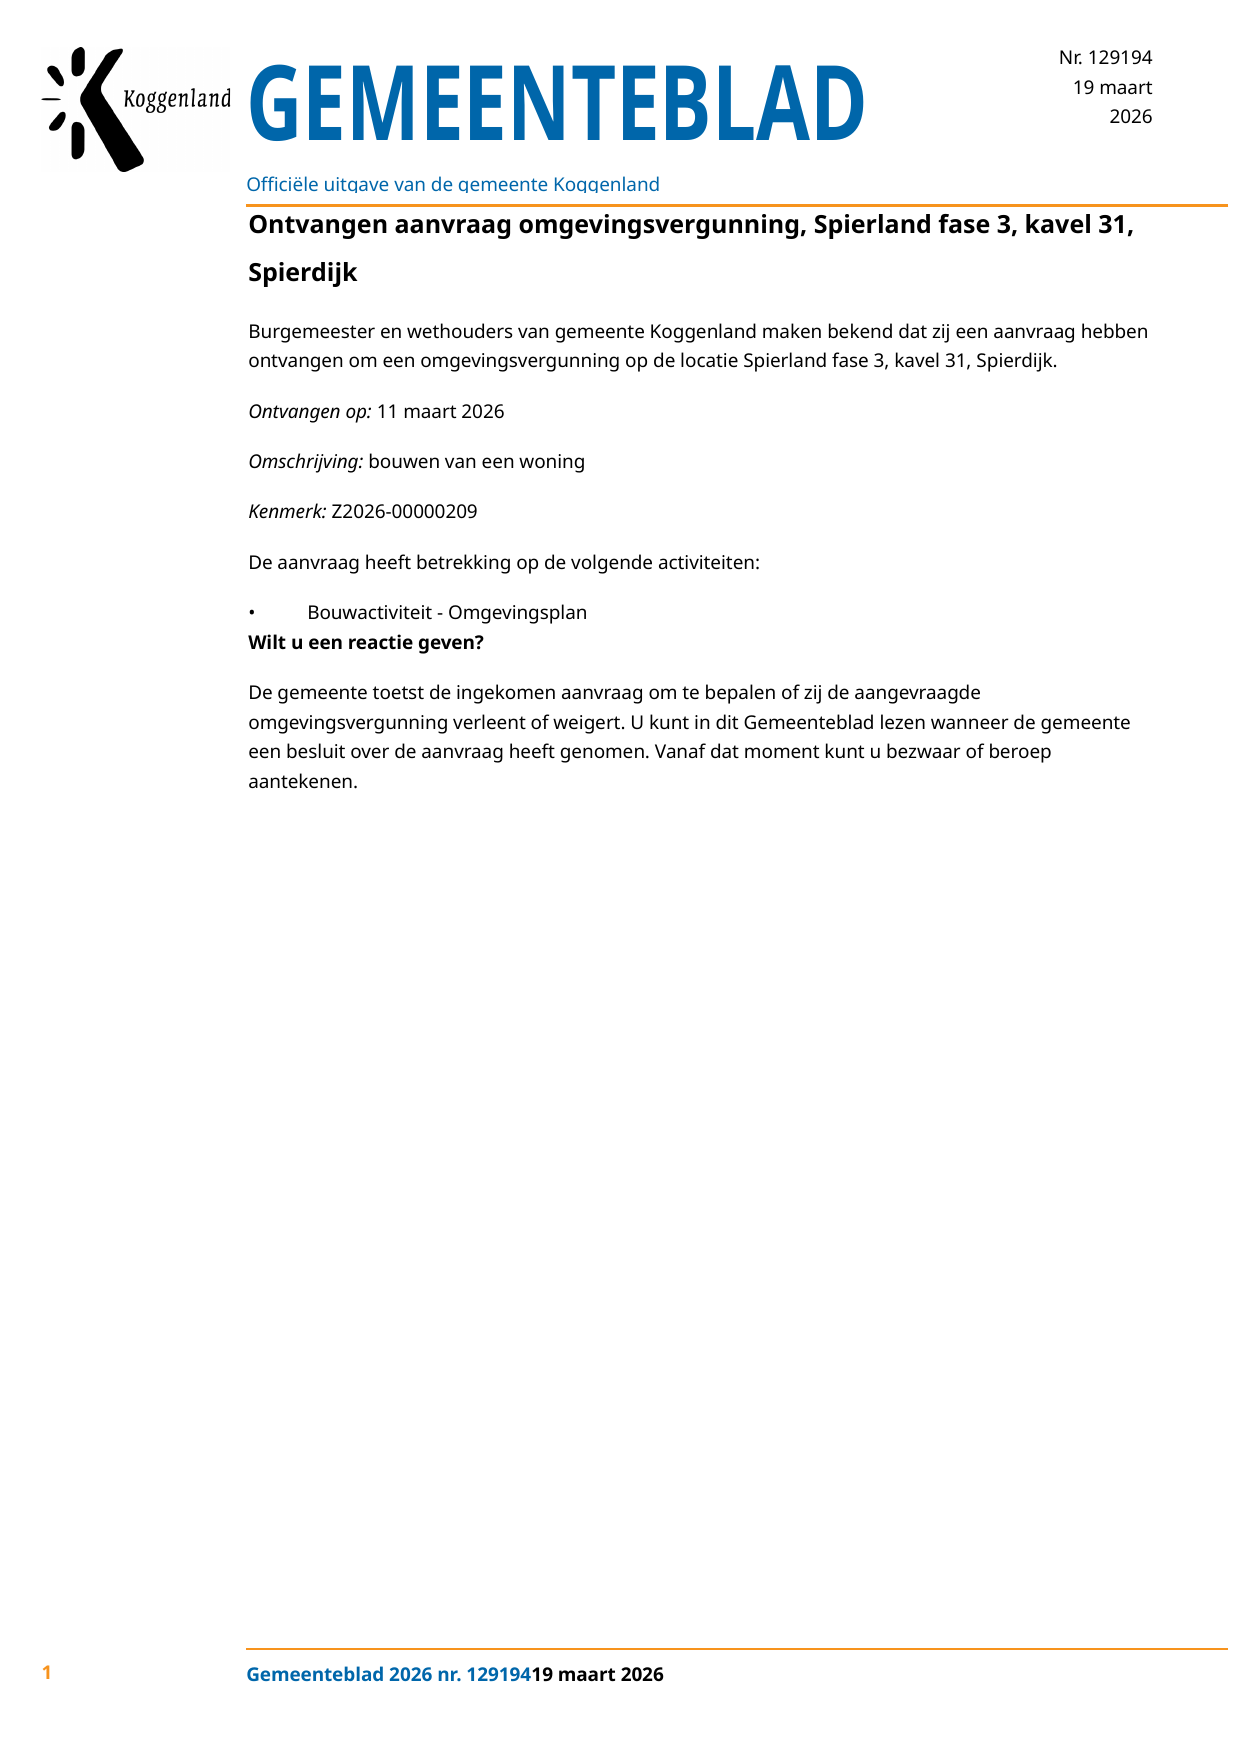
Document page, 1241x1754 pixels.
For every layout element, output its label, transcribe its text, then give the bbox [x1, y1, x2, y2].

text Kenmerk: Z2026-00000209 [248, 499, 1152, 524]
text De aanvraag heeft betrekking op de volgende activiteiten: [248, 549, 1152, 575]
text De gemeente toetst de ingekomen aanvraag om te bepalen of zij de aangevraagde omgevingsvergunning verleent of weigert. U kunt in dit Gemeenteblad lezen wanneer de gemeente een besluit over de aanvraag heeft genomen. Vanaf dat moment kunt u bezwaar of beroep aantekenen. [248, 679, 1152, 794]
text Burgemeester en wethouders van gemeente Koggenland maken bekend dat zij een aanvraag hebben ontvangen om een omgevingsvergunning op de locatie Spierland fase 3, kavel 31, Spierdijk. [248, 318, 1152, 373]
text Wilt u een reactie geven? [248, 629, 1152, 655]
text Omschrijving: bouwen van een woning [248, 448, 1152, 474]
text Ontvangen aanvraag omgevingsvergunning, Spierland fase 3, kavel 31, Spierdijk [248, 207, 1152, 288]
text Ontvangen op: 11 maart 2026 [248, 398, 1152, 424]
list Bouwactiviteit - Omgevingsplan [248, 599, 1152, 625]
picture [41, 47, 231, 172]
